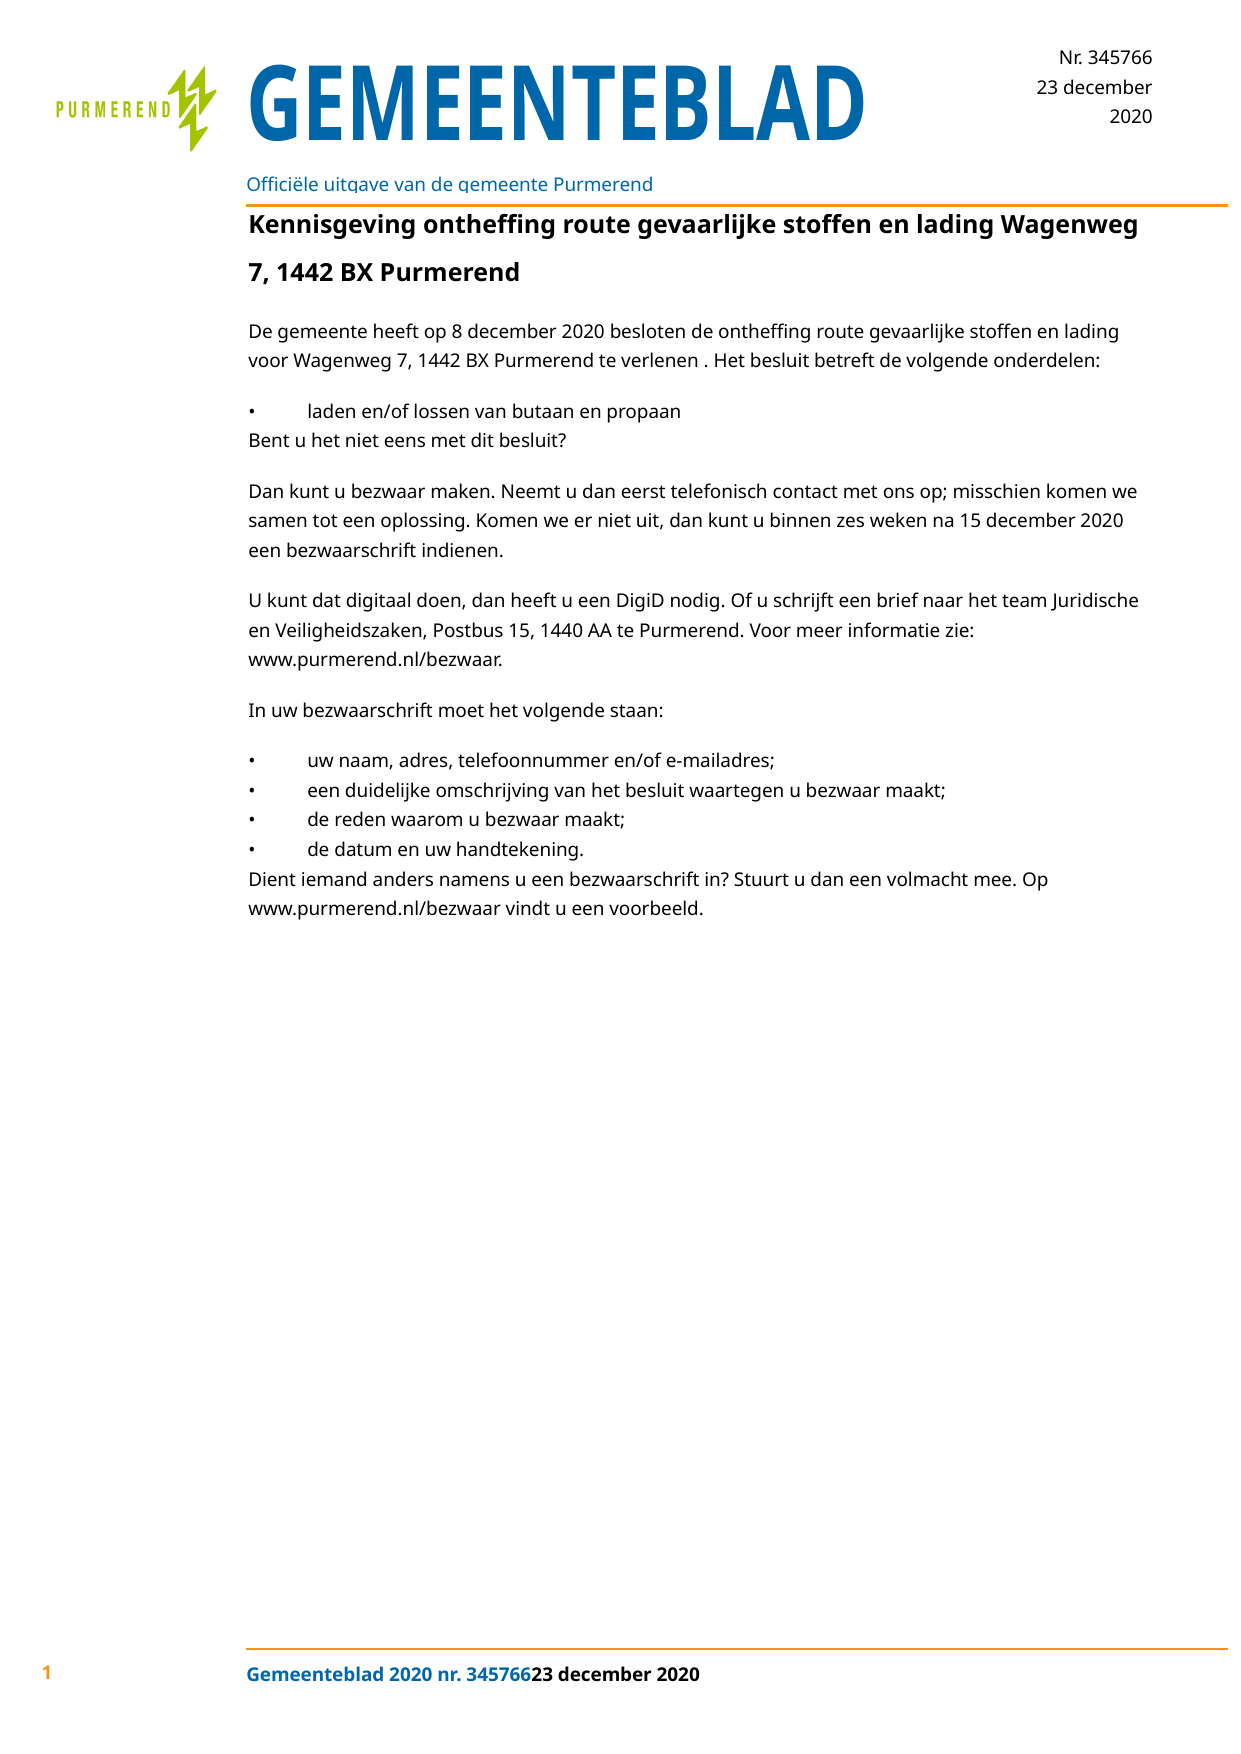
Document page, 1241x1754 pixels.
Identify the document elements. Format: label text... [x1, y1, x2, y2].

list laden en/of lossen van butaan en propaan [248, 398, 1152, 424]
text De gemeente heeft op 8 december 2020 besloten de ontheffing route gevaarlijke stoffen en lading voor Wagenweg 7, 1442 BX Purmerend te verlenen . Het besluit betreft de volgende onderdelen: [248, 318, 1152, 373]
text Dient iemand anders namens u een bezwaarschrift in? Stuurt u dan een volmacht mee. Op www.purmerend.nl/bezwaar vindt u een voorbeeld. [248, 866, 1152, 921]
text In uw bezwaarschrift moet het volgende staan: [248, 697, 1152, 723]
list een duidelijke omschrijving van het besluit waartegen u bezwaar maakt; [248, 777, 1152, 803]
list uw naam, adres, telefoonnummer en/of e-mailadres; [248, 747, 1152, 773]
text Bent u het niet eens met dit besluit? [248, 427, 1152, 453]
text Kennisgeving ontheffing route gevaarlijke stoffen en lading Wagenweg 7, 1442 BX Purmerend [248, 207, 1152, 288]
list de datum en uw handtekening. [248, 836, 1152, 862]
list de reden waarom u bezwaar maakt; [248, 807, 1152, 832]
text Dan kunt u bezwaar maken. Neemt u dan eerst telefonisch contact met ons op; misschien komen we samen tot een oplossing. Komen we er niet uit, dan kunt u binnen zes weken na 15 december 2020 een bezwaarschrift indienen. [248, 478, 1152, 563]
picture [41, 47, 231, 172]
text U kunt dat digitaal doen, dan heeft u een DigiD nodig. Of u schrijft een brief naar het team Juridische en Veiligheidszaken, Postbus 15, 1440 AA te Purmerend. Voor meer informatie zie: www.purmerend.nl/bezwaar. [248, 587, 1152, 672]
